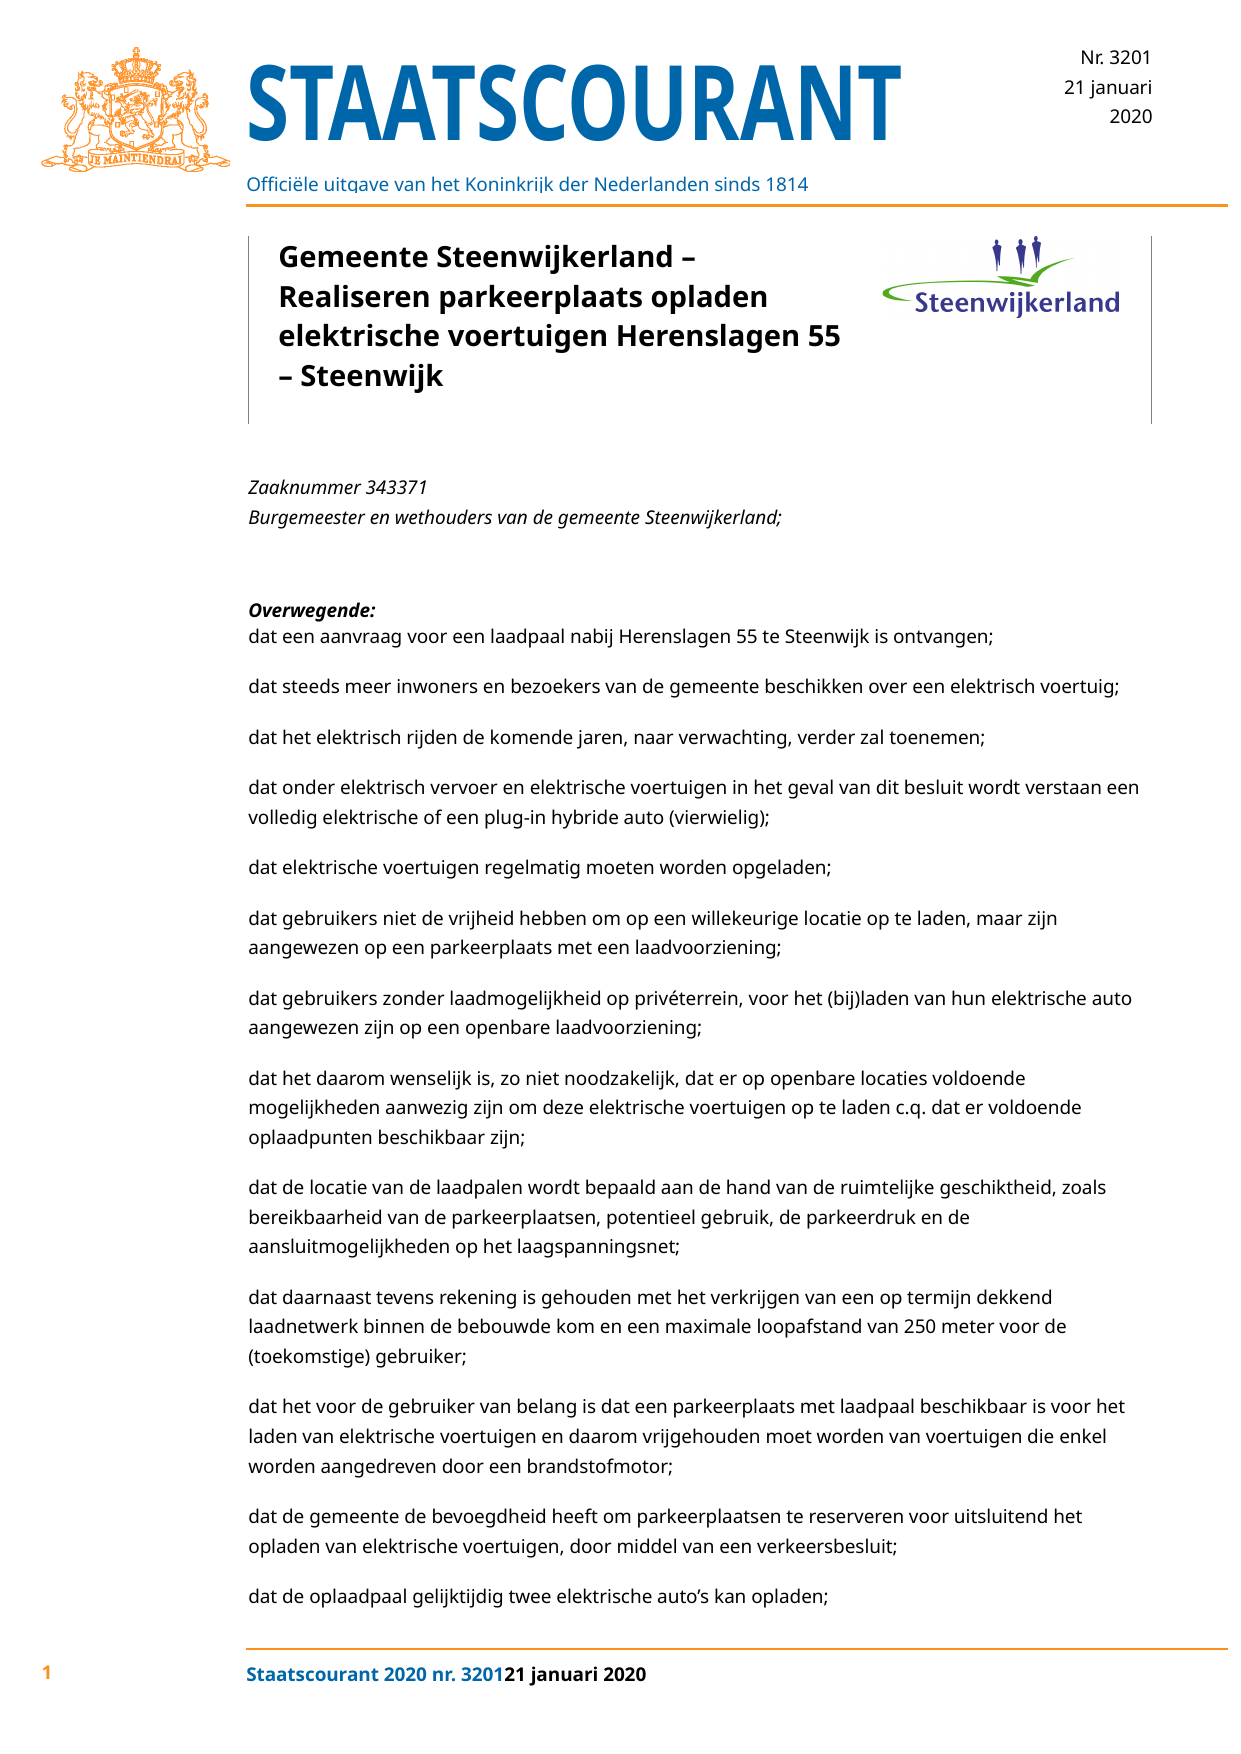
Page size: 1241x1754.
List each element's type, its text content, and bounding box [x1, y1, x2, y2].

text dat gebruikers zonder laadmogelijkheid op privéterrein, voor het (bij)laden van hun elektrische auto aangewezen zijn op een openbare laadvoorziening; [248, 985, 1152, 1040]
text dat elektrische voertuigen regelmatig moeten worden opgeladen; [248, 854, 1152, 880]
text Burgemeester en wethouders van de gemeente Steenwijkerland; [248, 504, 1152, 530]
text dat gebruikers niet de vrijheid hebben om op een willekeurige locatie op te laden, maar zijn aangewezen op een parkeerplaats met een laadvoorziening; [248, 905, 1152, 960]
text dat een aanvraag voor een laadpaal nabij Herenslagen 55 te Steenwijk is ontvangen; [248, 623, 1152, 649]
text dat het daarom wenselijk is, zo niet noodzakelijk, dat er op openbare locaties voldoende mogelijkheden aanwezig zijn om deze elektrische voertuigen op te laden c.q. dat er voldoende oplaadpunten beschikbaar zijn; [248, 1065, 1152, 1150]
picture [882, 236, 1119, 318]
text dat daarnaast tevens rekening is gehouden met het verkrijgen van een op termijn dekkend laadnetwerk binnen de bebouwde kom en een maximale loopafstand van 250 meter voor de (toekomstige) gebruiker; [248, 1284, 1152, 1369]
text dat het elektrisch rijden de komende jaren, naar verwachting, verder zal toenemen; [248, 724, 1152, 750]
text Overwegende: [248, 597, 1152, 623]
text dat de oplaadpaal gelijktijdig twee elektrische auto’s kan opladen; [248, 1583, 1152, 1609]
table_header [850, 236, 1151, 424]
text dat de gemeente de bevoegdheid heeft om parkeerplaatsen te reserveren voor uitsluitend het opladen van elektrische voertuigen, door middel van een verkeersbesluit; [248, 1503, 1152, 1558]
table_header Gemeente Steenwijkerland – Realiseren parkeerplaats opladen elektrische voertuigen Herenslagen 55 – Steenwijk [249, 236, 850, 424]
picture [41, 47, 231, 172]
text dat het voor de gebruiker van belang is dat een parkeerplaats met laadpaal beschikbaar is voor het laden van elektrische voertuigen en daarom vrijgehouden moet worden van voertuigen die enkel worden aangedreven door een brandstofmotor; [248, 1394, 1152, 1478]
text dat de locatie van de laadpalen wordt bepaald aan de hand van de ruimtelijke geschiktheid, zoals bereikbaarheid van de parkeerplaatsen, potentieel gebruik, de parkeerdruk en de aansluitmogelijkheden op het laagspanningsnet; [248, 1174, 1152, 1259]
text dat onder elektrisch vervoer en elektrische voertuigen in het geval van dit besluit wordt verstaan een volledig elektrische of een plug-in hybride auto (vierwielig); [248, 774, 1152, 830]
text Zaaknummer 343371 [248, 474, 1152, 500]
text dat steeds meer inwoners en bezoekers van de gemeente beschikken over een elektrisch voertuig; [248, 674, 1152, 699]
